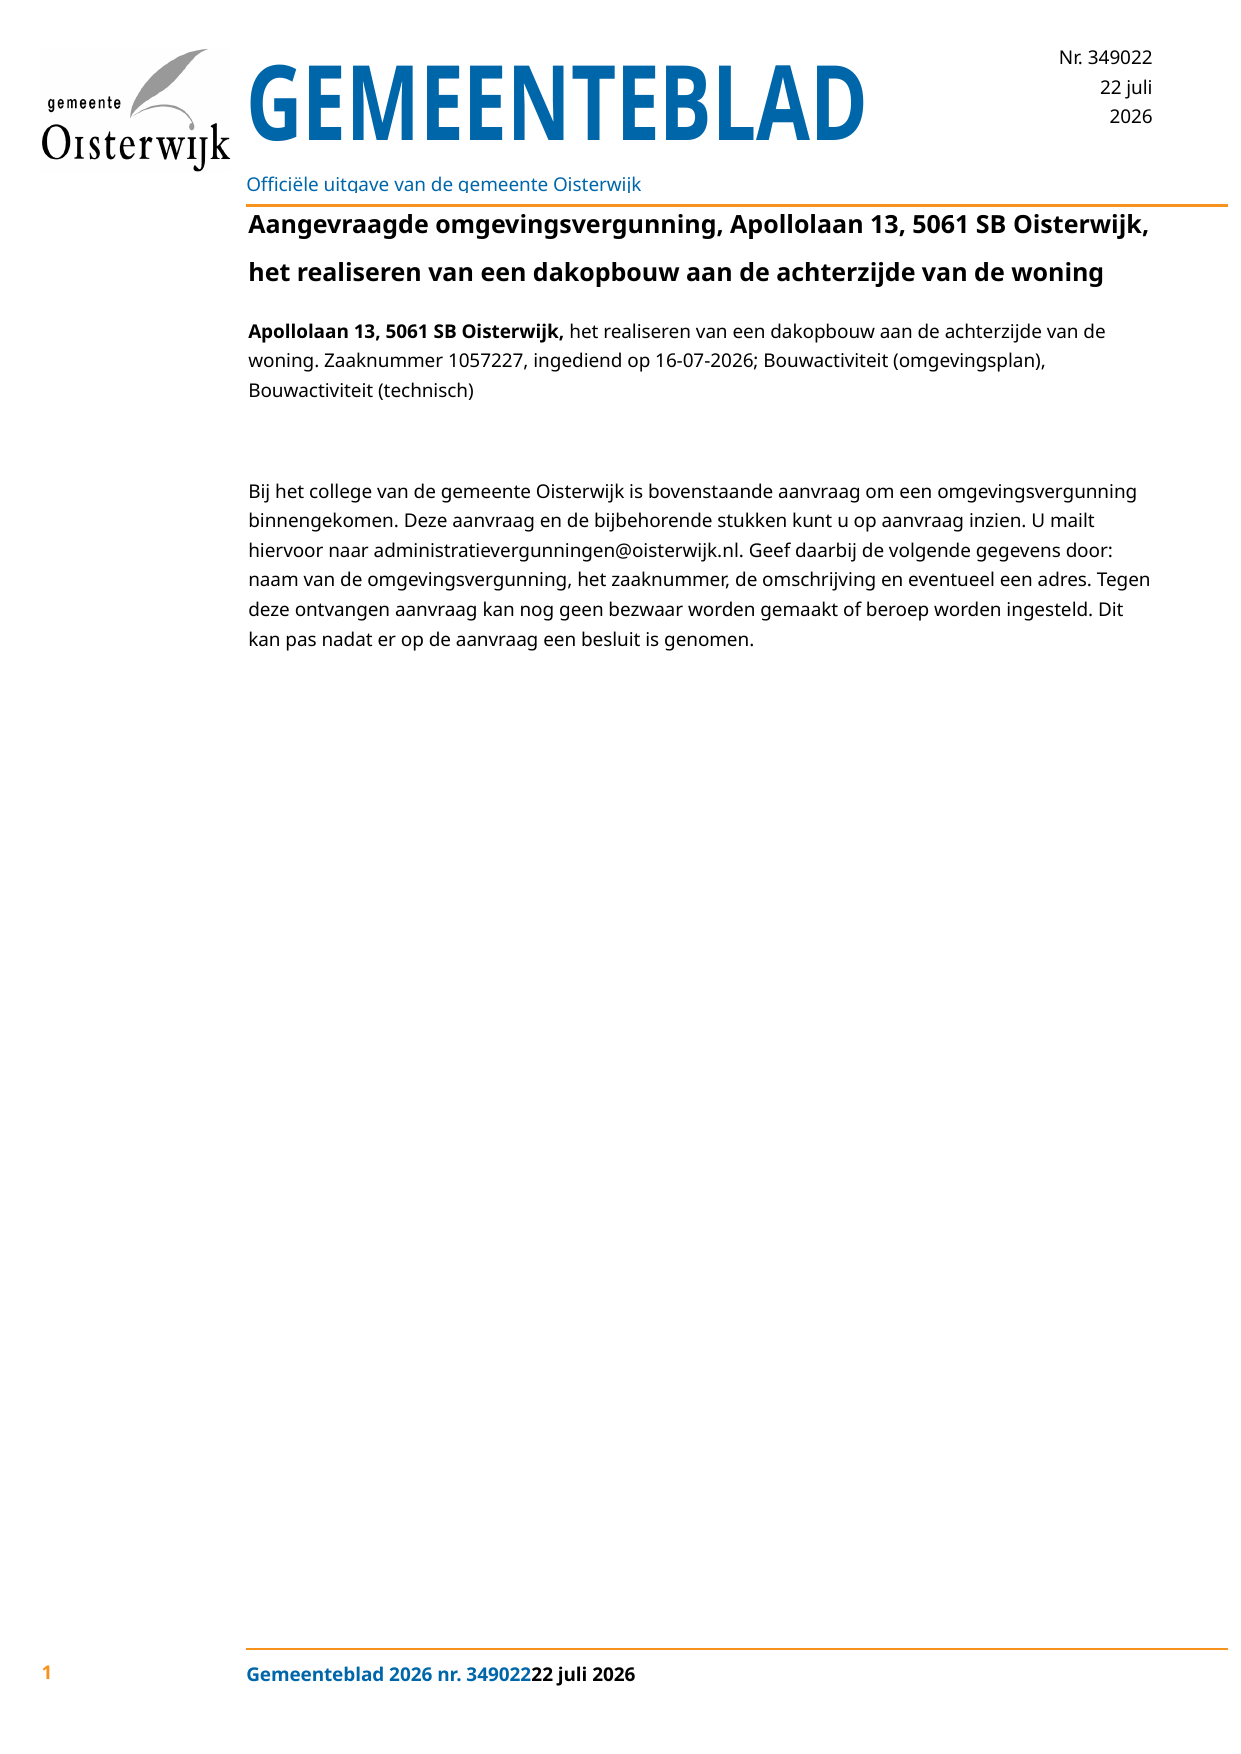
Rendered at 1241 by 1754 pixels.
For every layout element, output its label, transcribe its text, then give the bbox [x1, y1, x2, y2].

picture [41, 47, 231, 172]
text Apollolaan 13, 5061 SB Oisterwijk, het realiseren van een dakopbouw aan de achterzijde van de woning. Zaaknummer 1057227, ingediend op 16-07-2026; Bouwactiviteit (omgevingsplan), Bouwactiviteit (technisch) [248, 318, 1152, 403]
text Aangevraagde omgevingsvergunning, Apollolaan 13, 5061 SB Oisterwijk, het realiseren van een dakopbouw aan de achterzijde van de woning [248, 207, 1152, 288]
text Bij het college van de gemeente Oisterwijk is bovenstaande aanvraag om een omgevingsvergunning binnengekomen. Deze aanvraag en de bijbehorende stukken kunt u op aanvraag inzien. U mailt hiervoor naar administratievergunningen@oisterwijk.nl. Geef daarbij de volgende gegevens door: naam van de omgevingsvergunning, het zaaknummer, de omschrijving en eventueel een adres. Tegen deze ontvangen aanvraag kan nog geen bezwaar worden gemaakt of beroep worden ingesteld. Dit kan pas nadat er op de aanvraag een besluit is genomen. [248, 478, 1152, 652]
